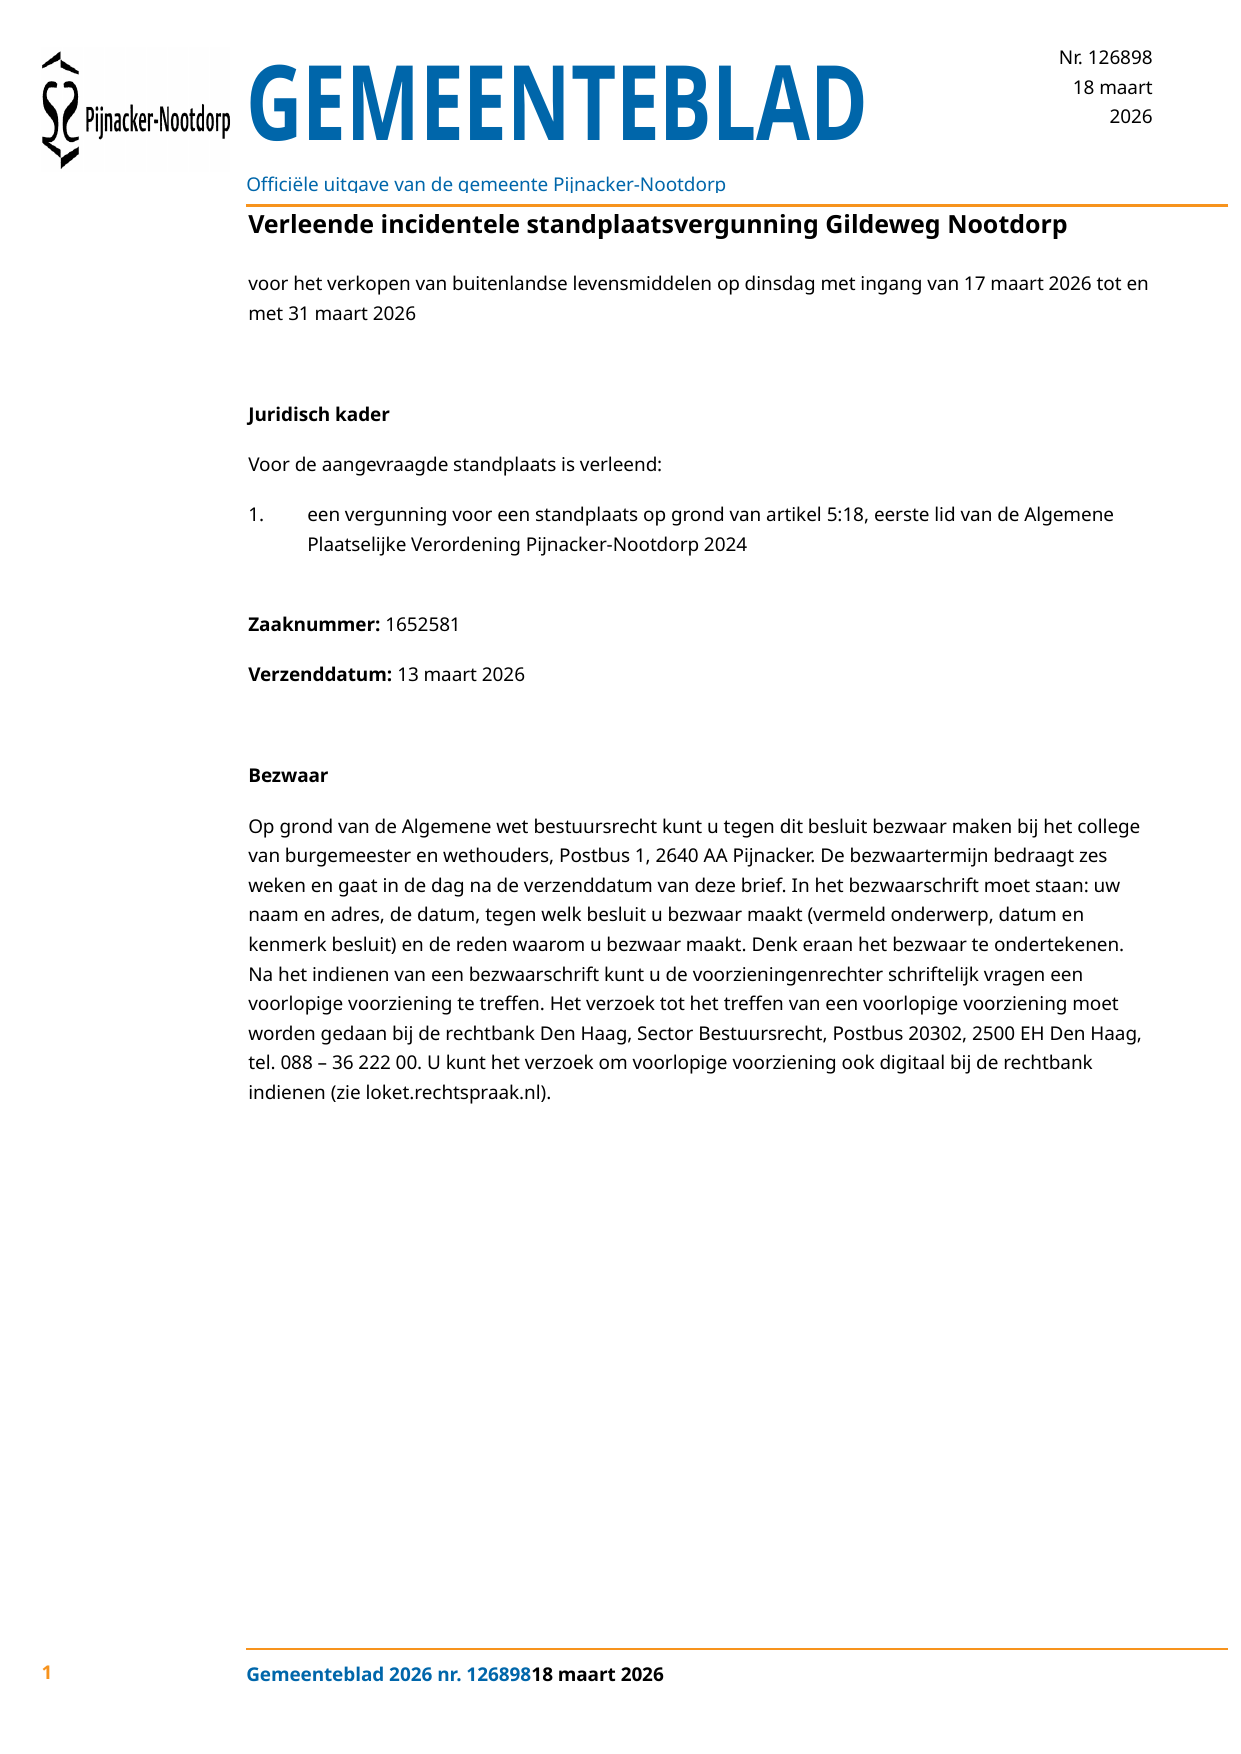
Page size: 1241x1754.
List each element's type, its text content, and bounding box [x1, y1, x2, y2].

list een vergunning voor een standplaats op grond van artikel 5:18, eerste lid van de Algemene Plaatselijke Verordening Pijnacker-Nootdorp 2024 [248, 502, 1152, 557]
picture [41, 47, 231, 172]
text Op grond van de Algemene wet bestuursrecht kunt u tegen dit besluit bezwaar maken bij het college van burgemeester en wethouders, Postbus 1, 2640 AA Pijnacker. De bezwaartermijn bedraagt zes weken en gaat in de dag na de verzenddatum van deze brief. In het bezwaarschrift moet staan: uw naam en adres, de datum, tegen welk besluit u bezwaar maakt (vermeld onderwerp, datum en kenmerk besluit) en de reden waarom u bezwaar maakt. Denk eraan het bezwaar te ondertekenen. Na het indienen van een bezwaarschrift kunt u de voorzieningenrechter schriftelijk vragen een voorlopige voorziening te treffen. Het verzoek tot het treffen van een voorlopige voorziening moet worden gedaan bij de rechtbank Den Haag, Sector Bestuursrecht, Postbus 20302, 2500 EH Den Haag, tel. 088 – 36 222 00. U kunt het verzoek om voorlopige voorziening ook digitaal bij de rechtbank indienen (zie loket.rechtspraak.nl). [248, 813, 1152, 1105]
text Bezwaar [248, 762, 1152, 788]
text Verzenddatum: 13 maart 2026 [248, 662, 1152, 687]
text voor het verkopen van buitenlandse levensmiddelen op dinsdag met ingang van 17 maart 2026 tot en met 31 maart 2026 [248, 270, 1152, 326]
text Juridisch kader [248, 401, 1152, 426]
text Zaaknummer: 1652581 [248, 611, 1152, 637]
text Verleende incidentele standplaatsvergunning Gildeweg Nootdorp [248, 207, 1152, 241]
text Voor de aangevraagde standplaats is verleend: [248, 451, 1152, 477]
